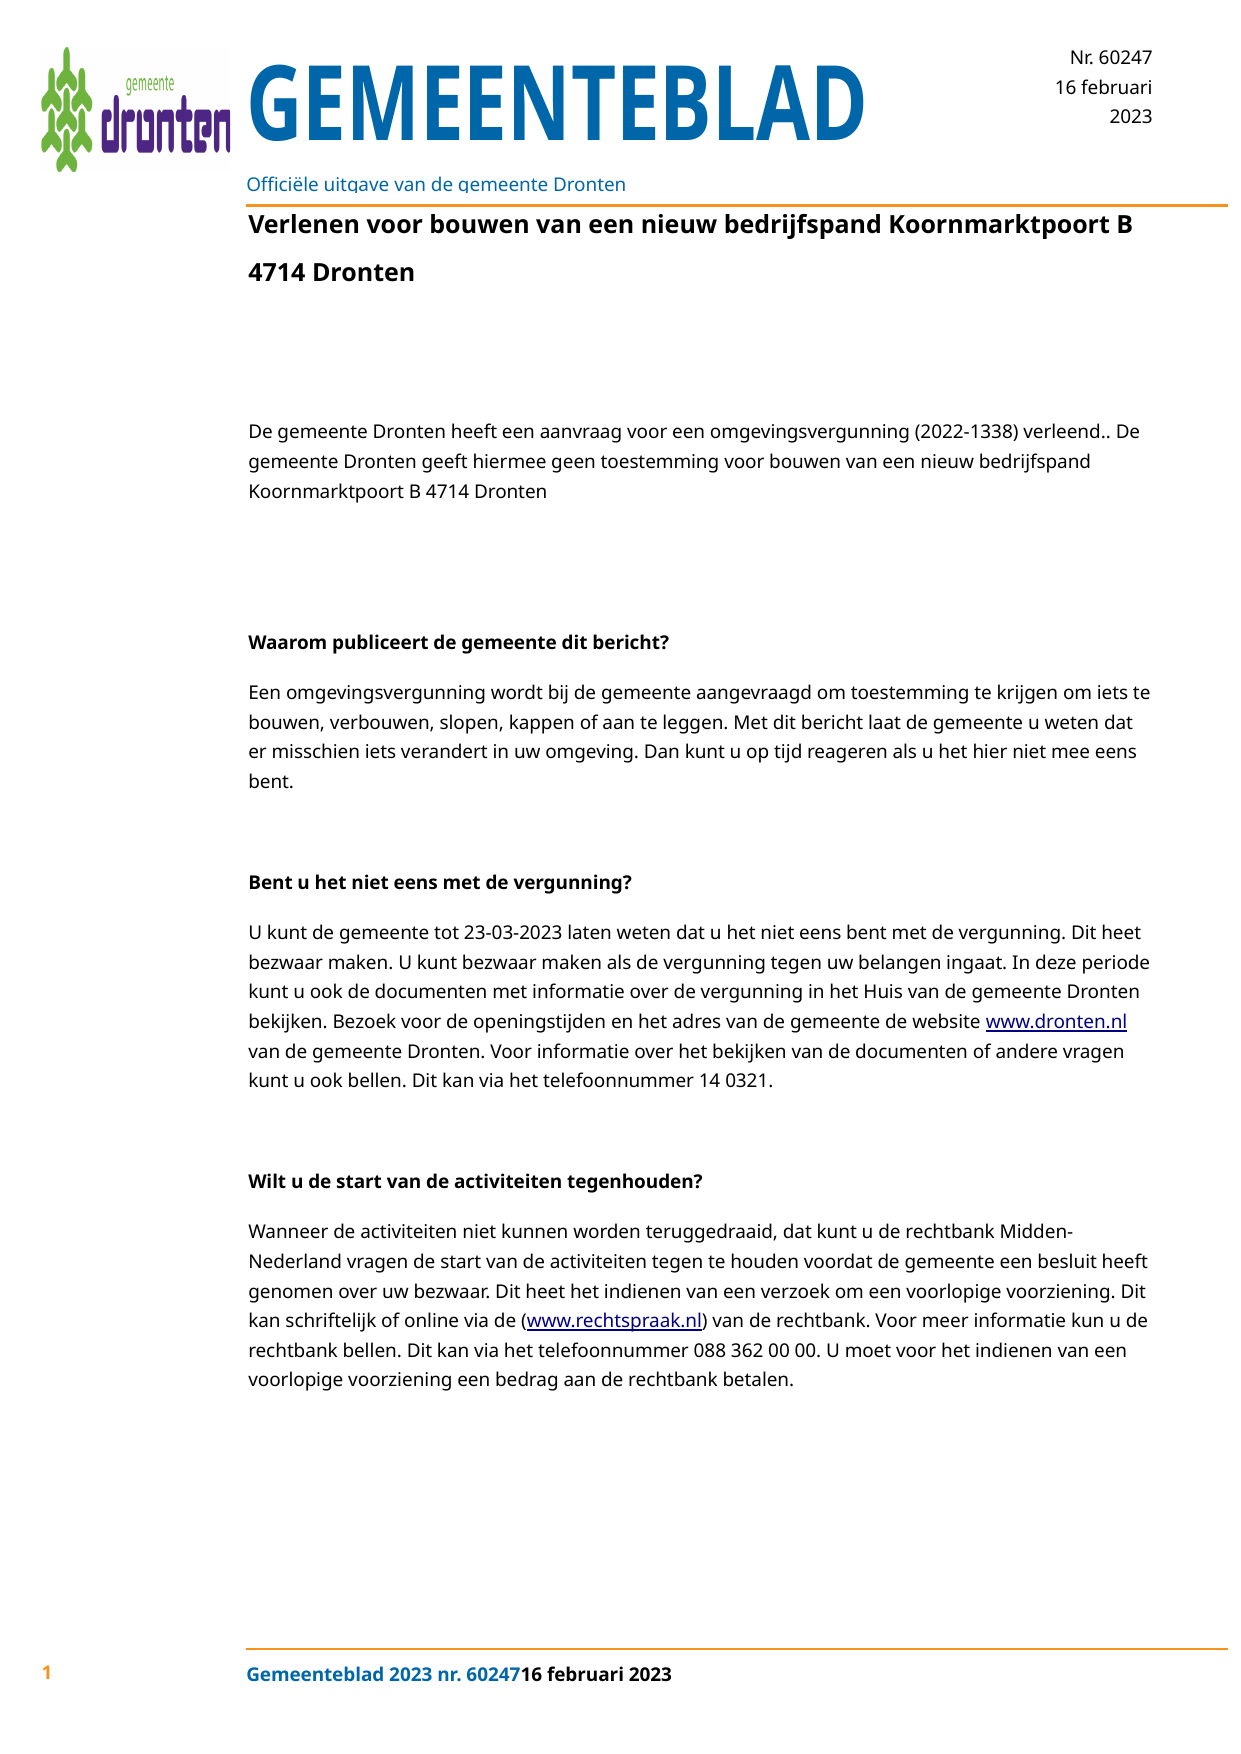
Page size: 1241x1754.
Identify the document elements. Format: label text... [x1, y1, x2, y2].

text U kunt de gemeente tot 23-03-2023 laten weten dat u het niet eens bent met de vergunning. Dit heet bezwaar maken. U kunt bezwaar maken als de vergunning tegen uw belangen ingaat. In deze periode kunt u ook de documenten met informatie over de vergunning in het Huis van de gemeente Dronten bekijken. Bezoek voor de openingstijden en het adres van de gemeente de website www.dronten.nl van de gemeente Dronten. Voor informatie over het bekijken van de documenten of andere vragen kunt u ook bellen. Dit kan via het telefoonnummer 14 0321. [248, 919, 1152, 1093]
text Verlenen voor bouwen van een nieuw bedrijfspand Koornmarktpoort B 4714 Dronten [248, 207, 1152, 288]
text Wilt u de start van de activiteiten tegenhouden? [248, 1168, 1152, 1194]
picture [41, 47, 231, 172]
text De gemeente Dronten heeft een aanvraag voor een omgevingsvergunning (2022-1338) verleend.. De gemeente Dronten geeft hiermee geen toestemming voor bouwen van een nieuw bedrijfspand Koornmarktpoort B 4714 Dronten [248, 419, 1152, 504]
text Waarom publiceert de gemeente dit bericht? [248, 629, 1152, 655]
text Bent u het niet eens met de vergunning? [248, 869, 1152, 895]
text Een omgevingsvergunning wordt bij de gemeente aangevraagd om toestemming te krijgen om iets te bouwen, verbouwen, slopen, kappen of aan te leggen. Met dit bericht laat de gemeente u weten dat er misschien iets verandert in uw omgeving. Dan kunt u op tijd reageren als u het hier niet mee eens bent. [248, 679, 1152, 794]
text Wanneer de activiteiten niet kunnen worden teruggedraaid, dat kunt u de rechtbank Midden-Nederland vragen de start van de activiteiten tegen te houden voordat de gemeente een besluit heeft genomen over uw bezwaar. Dit heet het indienen van een verzoek om een voorlopige voorziening. Dit kan schriftelijk of online via de (www.rechtspraak.nl) van de rechtbank. Voor meer informatie kun u de rechtbank bellen. Dit kan via het telefoonnummer 088 362 00 00. U moet voor het indienen van een voorlopige voorziening een bedrag aan de rechtbank betalen. [248, 1219, 1152, 1392]
